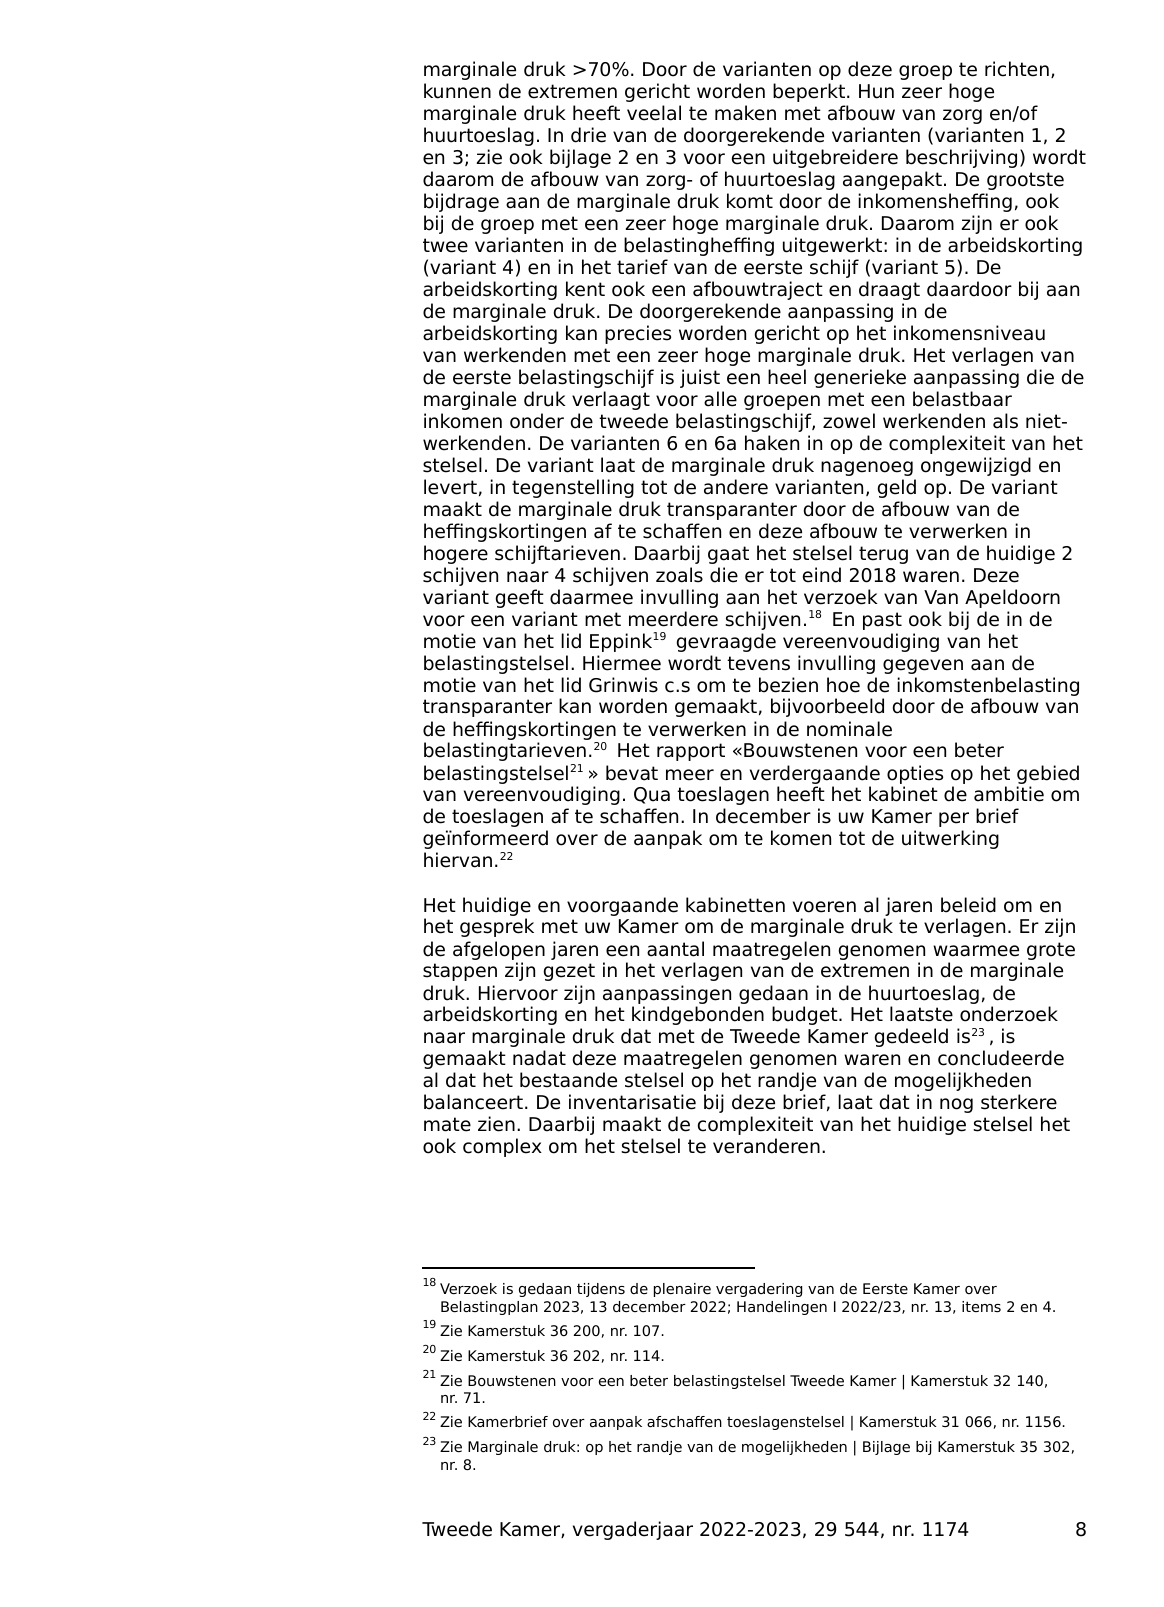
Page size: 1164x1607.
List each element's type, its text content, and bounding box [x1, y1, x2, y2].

text marginale druk >70%. Door de varianten op deze groep te richten, kunnen de extremen gericht worden beperkt. Hun zeer hoge marginale druk heeft veelal te maken met afbouw van zorg en/of huurtoeslag. In drie van de doorgerekende varianten (varianten 1, 2 en 3; zie ook bijlage 2 en 3 voor een uitgebreidere beschrijving) wordt daarom de afbouw van zorg- of huurtoeslag aangepakt. De grootste bijdrage aan de marginale druk komt door de inkomensheffing, ook bij de groep met een zeer hoge marginale druk. Daarom zijn er ook twee varianten in de belastingheffing uitgewerkt: in de arbeidskorting (variant 4) en in het tarief van de eerste schijf (variant 5). De arbeidskorting kent ook een afbouwtraject en draagt daardoor bij aan de marginale druk. De doorgerekende aanpassing in de arbeidskorting kan precies worden gericht op het inkomensniveau van werkenden met een zeer hoge marginale druk. Het verlagen van de eerste belastingschijf is juist een heel generieke aanpassing die de marginale druk verlaagt voor alle groepen met een belastbaar inkomen onder de tweede belastingschijf, zowel werkenden als niet-werkenden. De varianten 6 en 6a haken in op de complexiteit van het stelsel. De variant laat de marginale druk nagenoeg ongewijzigd en levert, in tegenstelling tot de andere varianten, geld op. De variant maakt de marginale druk transparanter door de afbouw van de heffingskortingen af te schaffen en deze afbouw te verwerken in hogere schijftarieven. Daarbij gaat het stelsel terug van de huidige 2 schijven naar 4 schijven zoals die er tot eind 2018 waren. Deze variant geeft daarmee invulling aan het verzoek van Van Apeldoorn voor een variant met meerdere schijven. En past ook bij de in de motie van het lid Eppink gevraagde vereenvoudiging van het belastingstelsel. Hiermee wordt tevens invulling gegeven aan de motie van het lid Grinwis c.s om te bezien hoe de inkomstenbelasting transparanter kan worden gemaakt, bijvoorbeeld door de afbouw van de heffingskortingen te verwerken in de nominale belastingtarieven. Het rapport «Bouwstenen voor een beter belastingstelsel» bevat meer en verdergaande opties op het gebied van vereenvoudiging. Qua toeslagen heeft het kabinet de ambitie om de toeslagen af te schaffen. In december is uw Kamer per brief geïnformeerd over de aanpak om te komen tot de uitwerking hiervan. [422, 59, 1087, 872]
text Zie Kamerstuk 36 200, nr. 107. [422, 1318, 1087, 1341]
text Zie Kamerstuk 36 202, nr. 114. [422, 1343, 1087, 1366]
text Het huidige en voorgaande kabinetten voeren al jaren beleid om en het gesprek met uw Kamer om de marginale druk te verlagen. Er zijn de afgelopen jaren een aantal maatregelen genomen waarmee grote stappen zijn gezet in het verlagen van de extremen in de marginale druk. Hiervoor zijn aanpassingen gedaan in de huurtoeslag, de arbeidskorting en het kindgebonden budget. Het laatste onderzoek naar marginale druk dat met de Tweede Kamer gedeeld is, is gemaakt nadat deze maatregelen genomen waren en concludeerde al dat het bestaande stelsel op het randje van de mogelijkheden balanceert. De inventarisatie bij deze brief, laat dat in nog sterkere mate zien. Daarbij maakt de complexiteit van het huidige stelsel het ook complex om het stelsel te veranderen. [422, 894, 1087, 1158]
text Zie Kamerbrief over aanpak afschaffen toeslagenstelsel | Kamerstuk 31 066, nr. 1156. [422, 1410, 1087, 1432]
text Zie Marginale druk: op het randje van de mogelijkheden | Bijlage bij Kamerstuk 35 302, nr. 8. [422, 1435, 1087, 1474]
text Zie Bouwstenen voor een beter belastingstelsel Tweede Kamer | Kamerstuk 32 140, nr. 71. [422, 1368, 1087, 1407]
text Verzoek is gedaan tijdens de plenaire vergadering van de Eerste Kamer over Belastingplan 2023, 13 december 2022; Handelingen I 2022/23, nr. 13, items 2 en 4. [422, 1277, 1087, 1316]
